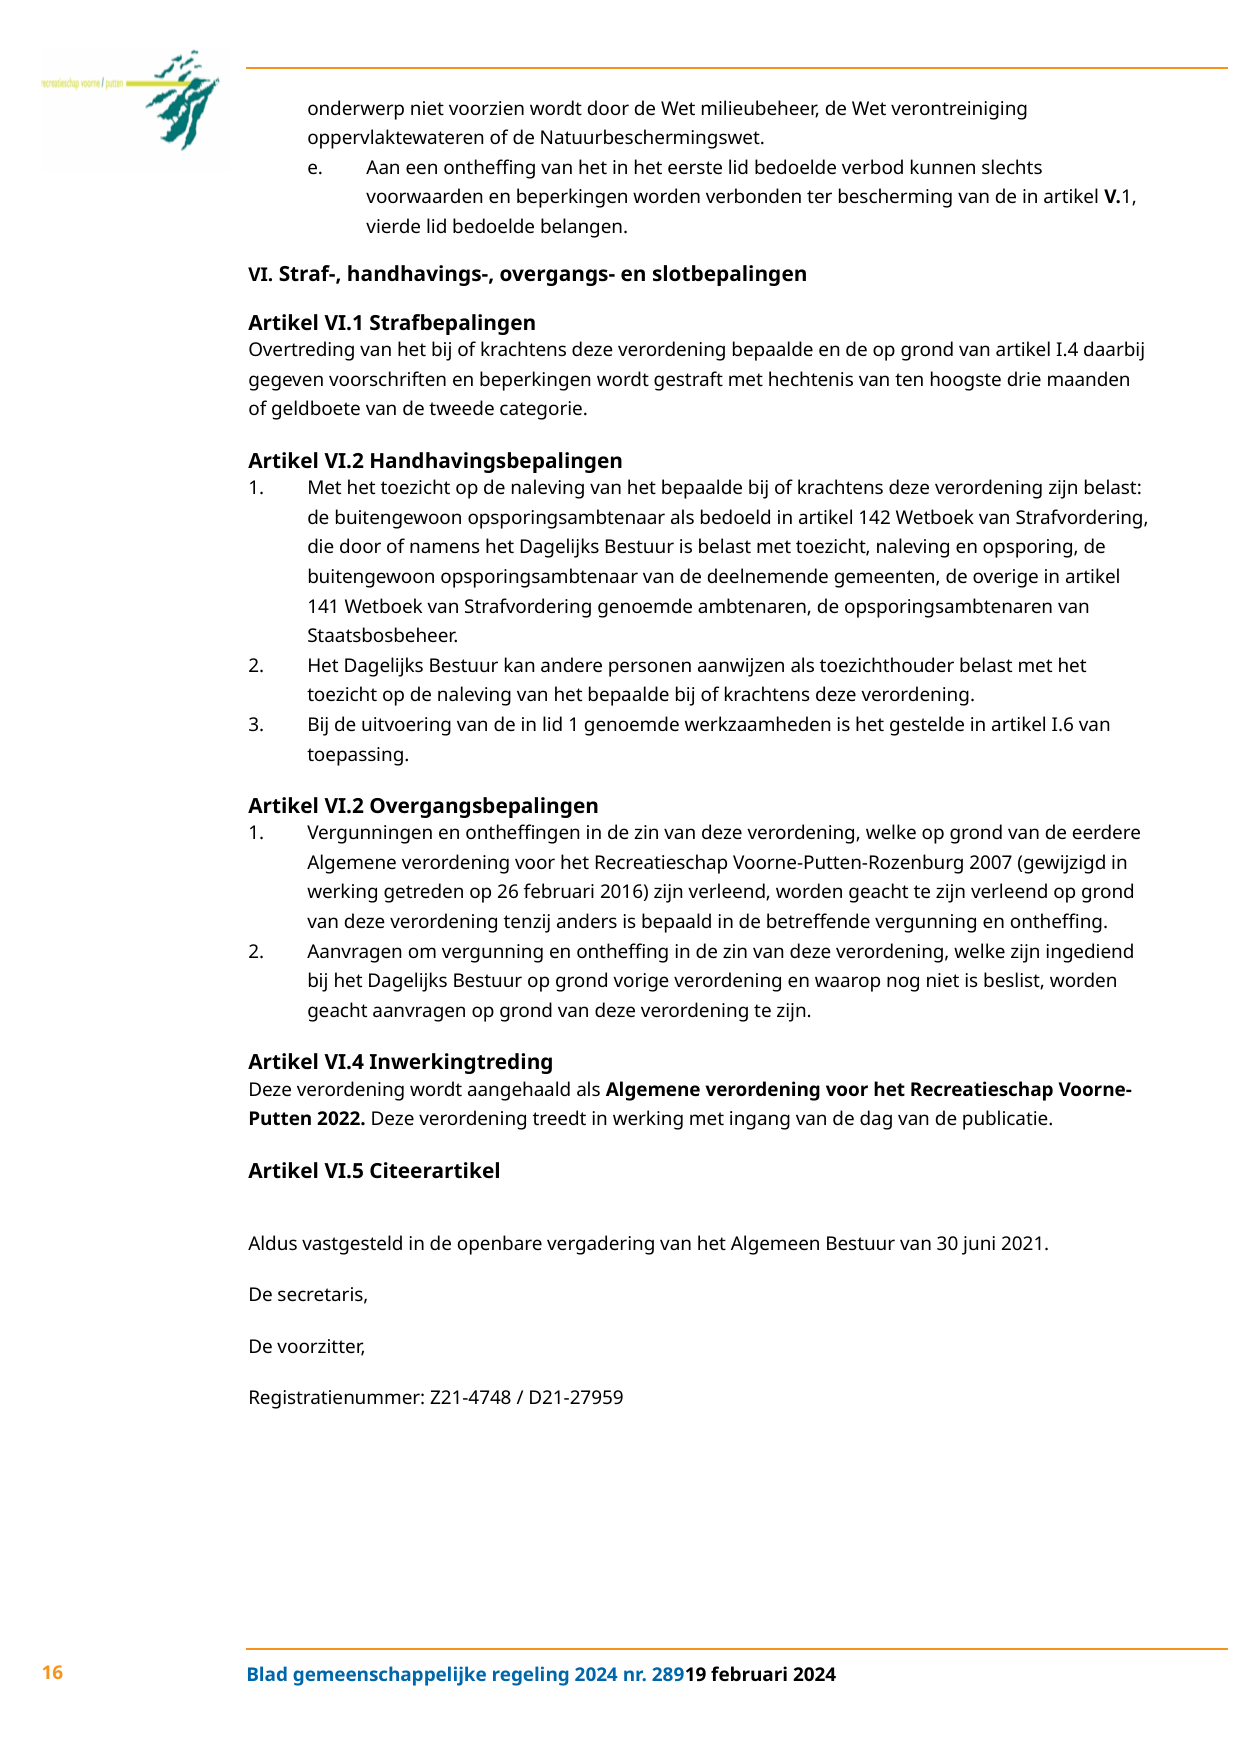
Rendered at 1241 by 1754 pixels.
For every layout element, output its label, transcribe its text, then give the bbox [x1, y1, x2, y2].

list Het Dagelijks Bestuur kan andere personen aanwijzen als toezichthouder belast met het toezicht op de naleving van het bepaalde bij of krachtens deze verordening. [248, 652, 1152, 707]
text De secretaris, [248, 1281, 1152, 1307]
text Registratienummer: Z21-4748 / D21-27959 [248, 1384, 1152, 1410]
list Aanvragen om vergunning en ontheffing in de zin van deze verordening, welke zijn ingediend bij het Dagelijks Bestuur op grond vorige verordening en waarop nog niet is beslist, worden geacht aanvragen op grond van deze verordening te zijn. [248, 938, 1152, 1023]
text De voorzitter, [248, 1333, 1152, 1359]
text Aldus vastgesteld in de openbare vergadering van het Algemeen Bestuur van 30 juni 2021. [248, 1230, 1152, 1256]
list Aan een ontheffing van het in het eerste lid bedoelde verbod kunnen slechts voorwaarden en beperkingen worden verbonden ter bescherming van de in artikel V.1, vierde lid bedoelde belangen. [307, 154, 1152, 239]
text Artikel VI.5 Citeerartikel [248, 1156, 1152, 1184]
text Artikel VI.1 Strafbepalingen [248, 308, 1152, 336]
text Deze verordening wordt aangehaald als Algemene verordening voor het Recreatieschap Voorne-Putten 2022. Deze verordening treedt in werking met ingang van de dag van de publicatie. [248, 1076, 1152, 1131]
text Artikel VI.2 Overgangsbepalingen [248, 791, 1152, 819]
text Overtreding van het bij of krachtens deze verordening bepaalde en de op grond van artikel I.4 daarbij gegeven voorschriften en beperkingen wordt gestraft met hechtenis van ten hoogste drie maanden of geldboete van de tweede categorie. [248, 336, 1152, 421]
text Artikel VI.2 Handhavingsbepalingen [248, 446, 1152, 474]
text Artikel VI.4 Inwerkingtreding [248, 1047, 1152, 1076]
picture [41, 47, 231, 172]
list Bij de uitvoering van de in lid 1 genoemde werkzaamheden is het gestelde in artikel I.6 van toepassing. [248, 711, 1152, 766]
text VI. Straf-, handhavings-, overgangs- en slotbepalingen [248, 259, 1152, 287]
list Met het toezicht op de naleving van het bepaalde bij of krachtens deze verordening zijn belast: de buitengewoon opsporingsambtenaar als bedoeld in artikel 142 Wetboek van Strafvordering, die door of namens het Dagelijks Bestuur is belast met toezicht, naleving en opsporing, de buitengewoon opsporingsambtenaar van de deelnemende gemeenten, de overige in artikel 141 Wetboek van Strafvordering genoemde ambtenaren, de opsporingsambtenaren van Staatsbosbeheer. [248, 474, 1152, 648]
list onderwerp niet voorzien wordt door de Wet milieubeheer, de Wet verontreiniging oppervlaktewateren of de Natuurbeschermingswet. [248, 95, 1152, 150]
list Vergunningen en ontheffingen in de zin van deze verordening, welke op grond van de eerdere Algemene verordening voor het Recreatieschap Voorne-Putten-Rozenburg 2007 (gewijzigd in werking getreden op 26 februari 2016) zijn verleend, worden geacht te zijn verleend op grond van deze verordening tenzij anders is bepaald in de betreffende vergunning en ontheffing. [248, 819, 1152, 934]
